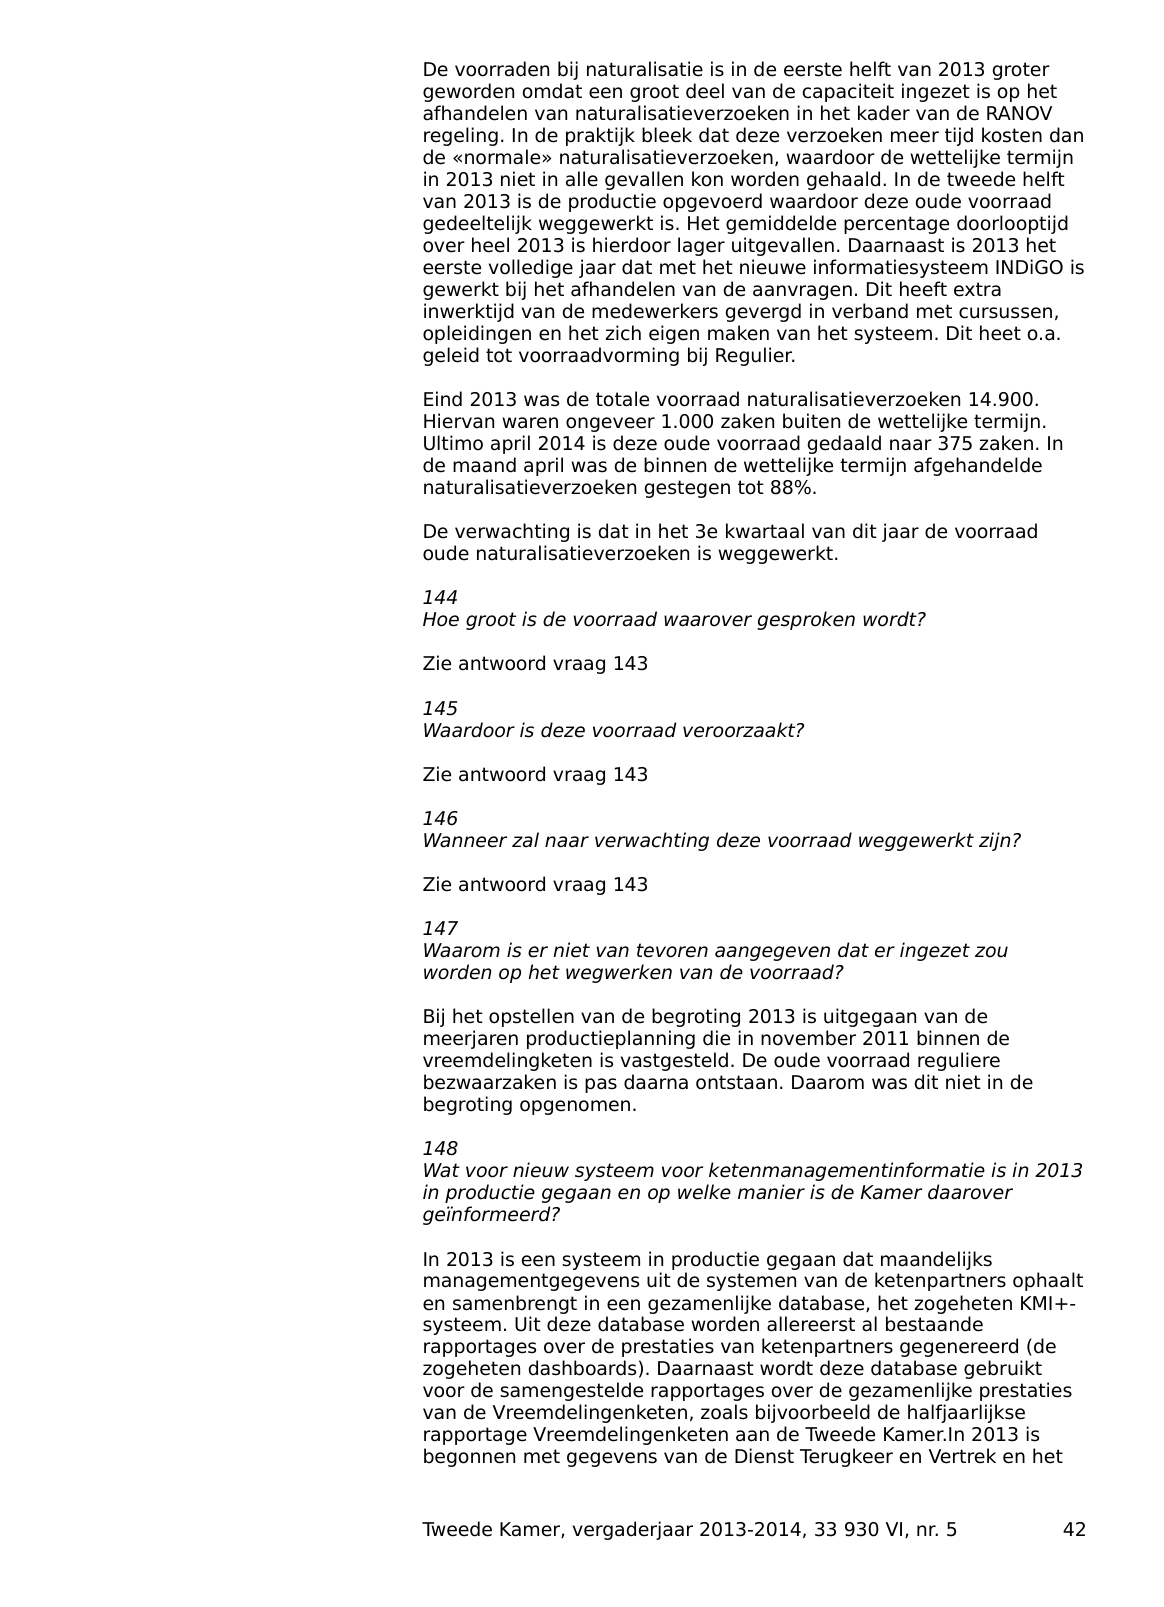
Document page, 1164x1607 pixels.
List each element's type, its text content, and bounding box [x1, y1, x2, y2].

text 147 [422, 918, 1087, 940]
text Zie antwoord vraag 143 [422, 874, 1087, 896]
text Waardoor is deze voorraad veroorzaakt? [422, 719, 1087, 741]
text Wat voor nieuw systeem voor ketenmanagementinformatie is in 2013 in productie gegaan en op welke manier is de Kamer daarover geïnformeerd? [422, 1160, 1087, 1226]
text Hoe groot is de voorraad waarover gesproken wordt? [422, 609, 1087, 631]
text 146 [422, 808, 1087, 830]
text De voorraden bij naturalisatie is in de eerste helft van 2013 groter geworden omdat een groot deel van de capaciteit ingezet is op het afhandelen van naturalisatieverzoeken in het kader van de RANOV regeling. In de praktijk bleek dat deze verzoeken meer tijd kosten dan de «normale» naturalisatieverzoeken, waardoor de wettelijke termijn in 2013 niet in alle gevallen kon worden gehaald. In de tweede helft van 2013 is de productie opgevoerd waardoor deze oude voorraad gedeeltelijk weggewerkt is. Het gemiddelde percentage doorlooptijd over heel 2013 is hierdoor lager uitgevallen. Daarnaast is 2013 het eerste volledige jaar dat met het nieuwe informatiesysteem INDiGO is gewerkt bij het afhandelen van de aanvragen. Dit heeft extra inwerktijd van de medewerkers gevergd in verband met cursussen, opleidingen en het zich eigen maken van het systeem. Dit heet o.a. geleid tot voorraadvorming bij Regulier. [422, 59, 1087, 367]
text Zie antwoord vraag 143 [422, 764, 1087, 786]
text De verwachting is dat in het 3e kwartaal van dit jaar de voorraad oude naturalisatieverzoeken is weggewerkt. [422, 521, 1087, 565]
text 145 [422, 697, 1087, 719]
text In 2013 is een systeem in productie gegaan dat maandelijks managementgegevens uit de systemen van de ketenpartners ophaalt en samenbrengt in een gezamenlijke database, het zogeheten KMI+-systeem. Uit deze database worden allereerst al bestaande rapportages over de prestaties van ketenpartners gegenereerd (de zogeheten dashboards). Daarnaast wordt deze database gebruikt voor de samengestelde rapportages over de gezamenlijke prestaties van de Vreemdelingenketen, zoals bijvoorbeeld de halfjaarlijkse rapportage Vreemdelingenketen aan de Tweede Kamer.In 2013 is begonnen met gegevens van de Dienst Terugkeer en Vertrek en het [422, 1248, 1087, 1468]
text 144 [422, 587, 1087, 609]
text Zie antwoord vraag 143 [422, 653, 1087, 675]
text Eind 2013 was de totale voorraad naturalisatieverzoeken 14.900. Hiervan waren ongeveer 1.000 zaken buiten de wettelijke termijn. Ultimo april 2014 is deze oude voorraad gedaald naar 375 zaken. In de maand april was de binnen de wettelijke termijn afgehandelde naturalisatieverzoeken gestegen tot 88%. [422, 389, 1087, 499]
text 148 [422, 1138, 1087, 1160]
text Wanneer zal naar verwachting deze voorraad weggewerkt zijn? [422, 830, 1087, 852]
text Waarom is er niet van tevoren aangegeven dat er ingezet zou worden op het wegwerken van de voorraad? [422, 940, 1087, 984]
text Bij het opstellen van de begroting 2013 is uitgegaan van de meerjaren productieplanning die in november 2011 binnen de vreemdelingketen is vastgesteld. De oude voorraad reguliere bezwaarzaken is pas daarna ontstaan. Daarom was dit niet in de begroting opgenomen. [422, 1006, 1087, 1116]
